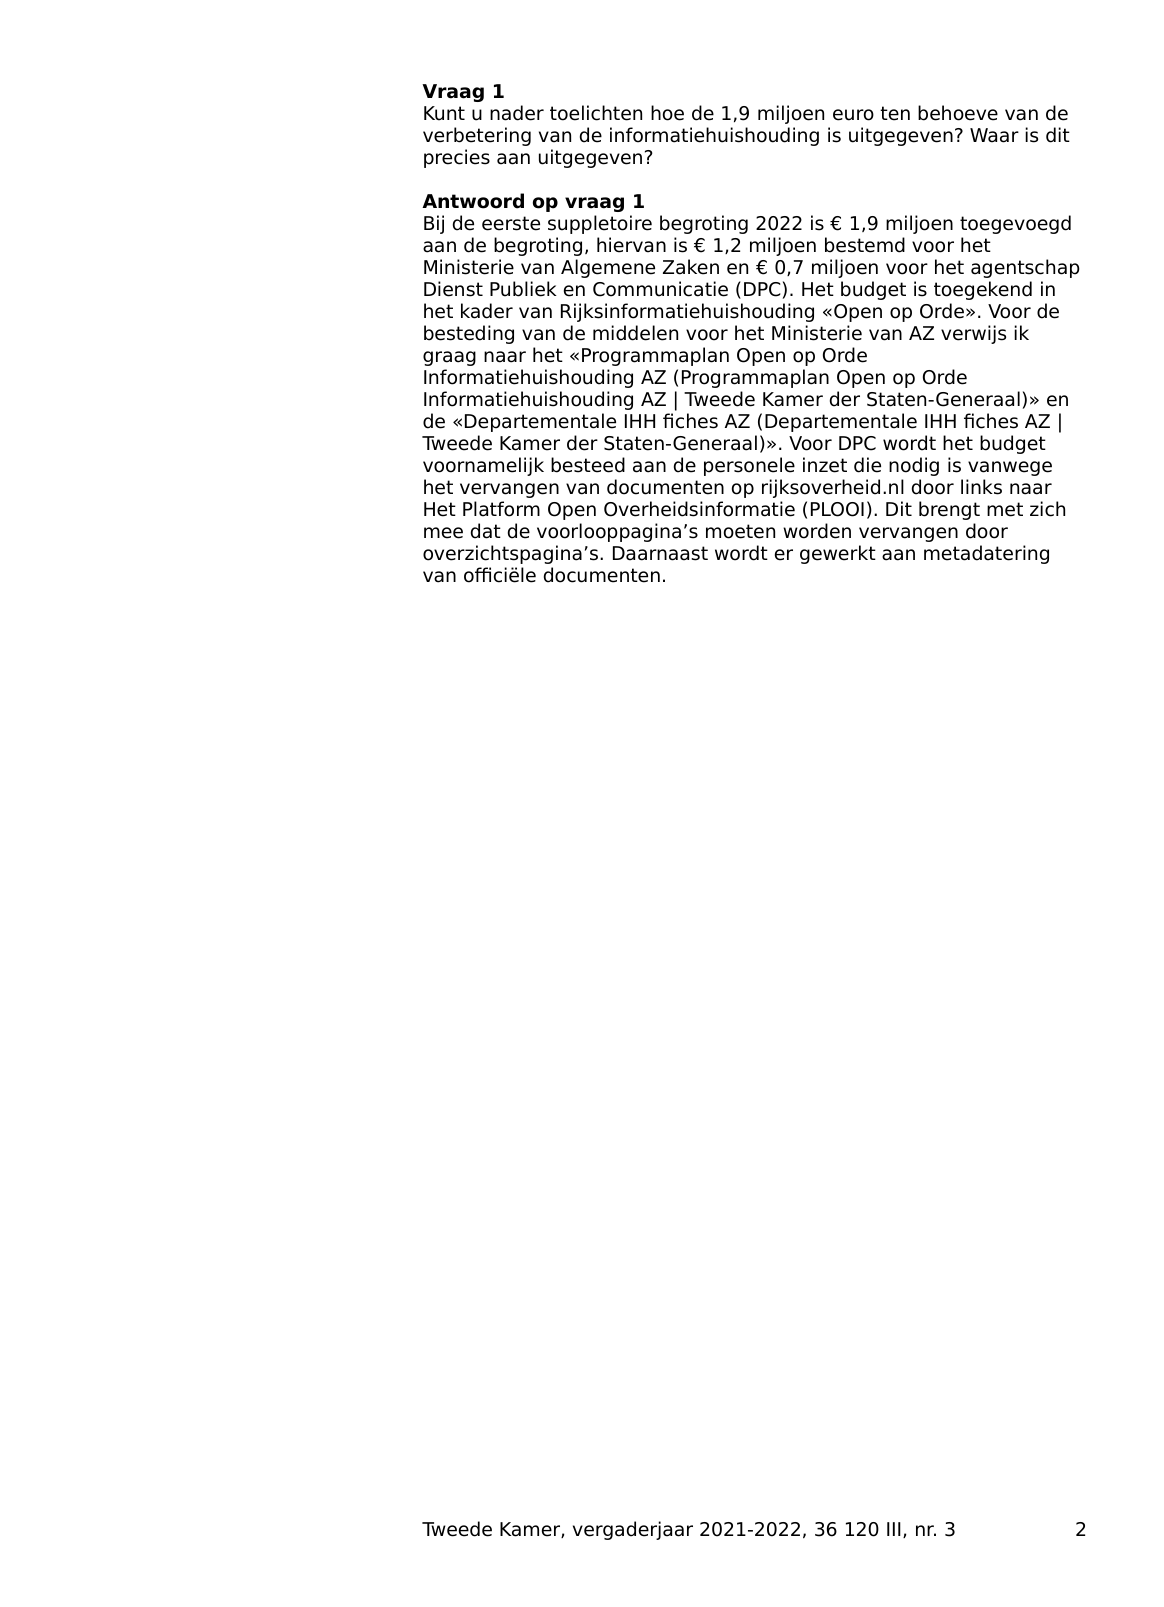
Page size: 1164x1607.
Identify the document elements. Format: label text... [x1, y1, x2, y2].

text Kunt u nader toelichten hoe de 1,9 miljoen euro ten behoeve van de verbetering van de informatiehuishouding is uitgegeven? Waar is dit precies aan uitgegeven? [422, 103, 1087, 169]
text Bij de eerste suppletoire begroting 2022 is € 1,9 miljoen toegevoegd aan de begroting, hiervan is € 1,2 miljoen bestemd voor het Ministerie van Algemene Zaken en € 0,7 miljoen voor het agentschap Dienst Publiek en Communicatie (DPC). Het budget is toegekend in het kader van Rijksinformatiehuishouding «Open op Orde». Voor de besteding van de middelen voor het Ministerie van AZ verwijs ik graag naar het «Programmaplan Open op Orde Informatiehuishouding AZ (Programmaplan Open op Orde Informatiehuishouding AZ | Tweede Kamer der Staten-Generaal)» en de «Departementale IHH fiches AZ (Departementale IHH fiches AZ | Tweede Kamer der Staten-Generaal)». Voor DPC wordt het budget voornamelijk besteed aan de personele inzet die nodig is vanwege het vervangen van documenten op rijksoverheid.nl door links naar Het Platform Open Overheidsinformatie (PLOOI). Dit brengt met zich mee dat de voorlooppagina’s moeten worden vervangen door overzichtspagina’s. Daarnaast wordt er gewerkt aan metadatering van officiële documenten. [422, 213, 1087, 587]
subtitle Vraag 1 [422, 81, 1087, 103]
subtitle Antwoord op vraag 1 [422, 191, 1087, 213]
